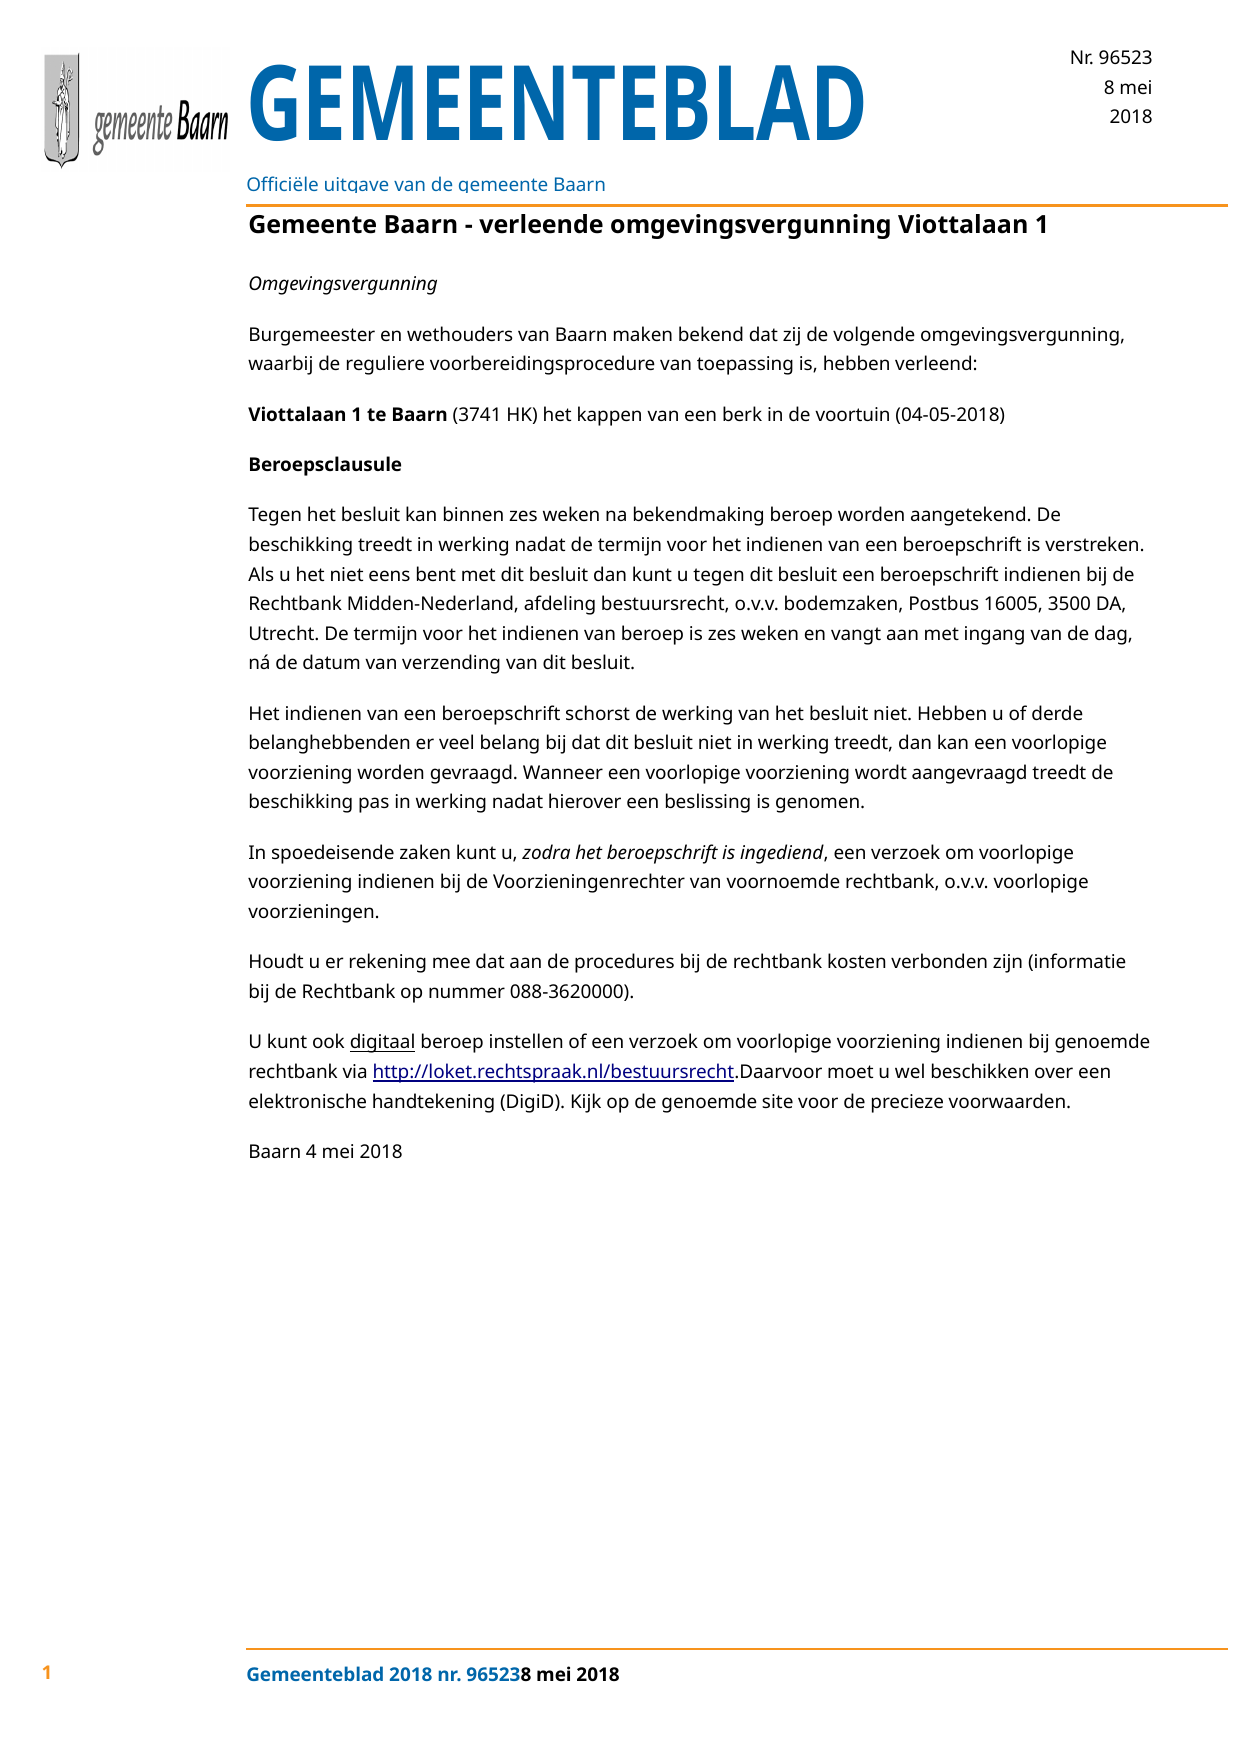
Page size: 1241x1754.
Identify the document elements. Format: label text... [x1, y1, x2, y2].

text Omgevingsvergunning [248, 270, 1152, 296]
text Het indienen van een beroepschrift schorst de werking van het besluit niet. Hebben u of derde belanghebbenden er veel belang bij dat dit besluit niet in werking treedt, dan kan een voorlopige voorziening worden gevraagd. Wanneer een voorlopige voorziening wordt aangevraagd treedt de beschikking pas in werking nadat hierover een beslissing is genomen. [248, 700, 1152, 814]
picture [41, 47, 231, 172]
text Baarn 4 mei 2018 [248, 1138, 1152, 1164]
text In spoedeisende zaken kunt u, zodra het beroepschrift is ingediend, een verzoek om voorlopige voorziening indienen bij de Voorzieningenrechter van voornoemde rechtbank, o.v.v. voorlopige voorzieningen. [248, 839, 1152, 924]
text Viottalaan 1 te Baarn (3741 HK) het kappen van een berk in de voortuin (04-05-2018) [248, 401, 1152, 426]
text Beroepsclausule [248, 451, 1152, 477]
text Houdt u er rekening mee dat aan de procedures bij de rechtbank kosten verbonden zijn (informatie bij de Rechtbank op nummer 088-3620000). [248, 949, 1152, 1004]
text U kunt ook digitaal beroep instellen of een verzoek om voorlopige voorziening indienen bij genoemde rechtbank via http://loket.rechtspraak.nl/bestuursrecht.Daarvoor moet u wel beschikken over een elektronische handtekening (DigiD). Kijk op de genoemde site voor de precieze voorwaarden. [248, 1029, 1152, 1113]
text Burgemeester en wethouders van Baarn maken bekend dat zij de volgende omgevingsvergunning, waarbij de reguliere voorbereidingsprocedure van toepassing is, hebben verleend: [248, 321, 1152, 376]
text Gemeente Baarn - verleende omgevingsvergunning Viottalaan 1 [248, 207, 1152, 241]
text Tegen het besluit kan binnen zes weken na bekendmaking beroep worden aangetekend. De beschikking treedt in werking nadat de termijn voor het indienen van een beroepschrift is verstreken. Als u het niet eens bent met dit besluit dan kunt u tegen dit besluit een beroepschrift indienen bij de Rechtbank Midden-Nederland, afdeling bestuursrecht, o.v.v. bodemzaken, Postbus 16005, 3500 DA, Utrecht. De termijn voor het indienen van beroep is zes weken en vangt aan met ingang van de dag, ná de datum van verzending van dit besluit. [248, 502, 1152, 675]
